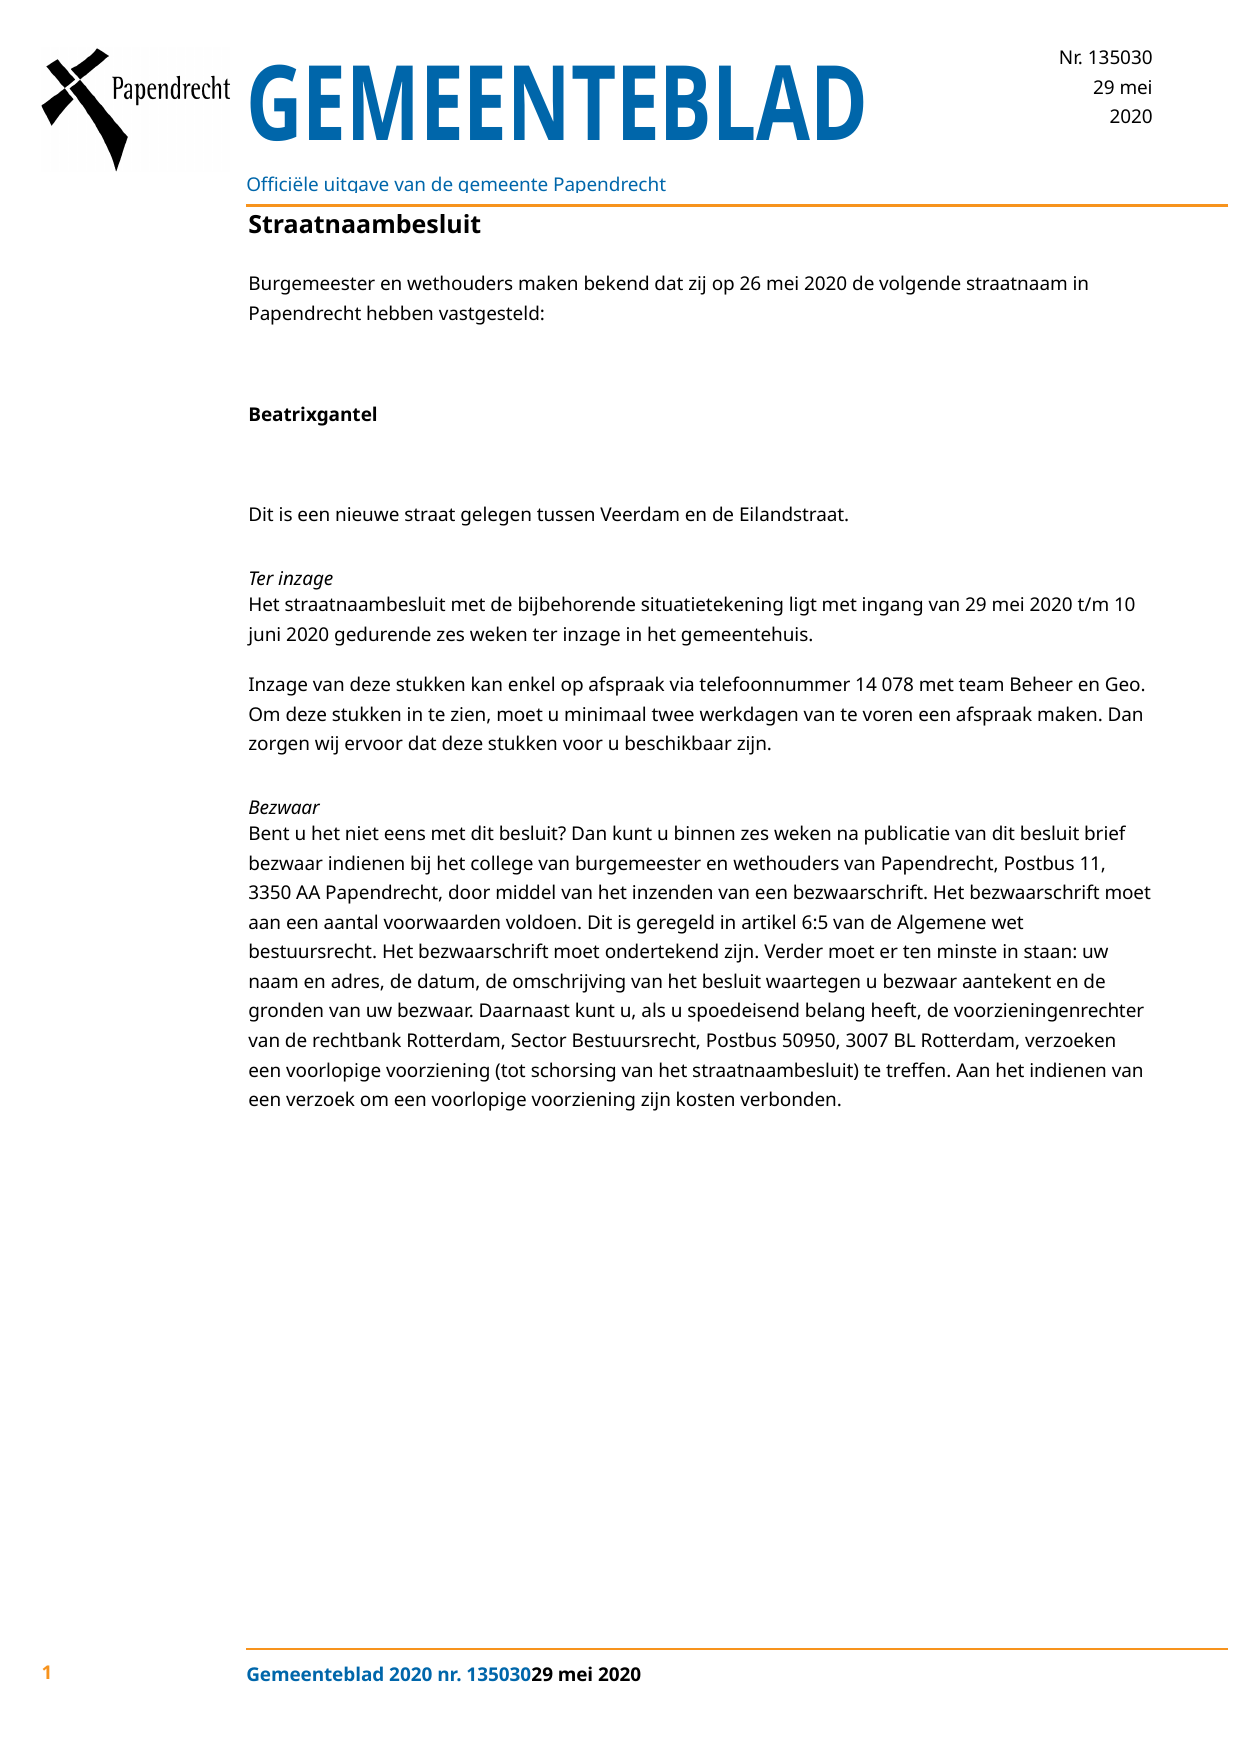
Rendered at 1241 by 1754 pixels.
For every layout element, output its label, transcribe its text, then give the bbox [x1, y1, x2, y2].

picture [41, 47, 231, 172]
text Bezwaar [248, 794, 1152, 820]
text Straatnaambesluit [248, 207, 1152, 241]
text Beatrixgantel [248, 401, 1152, 426]
text Inzage van deze stukken kan enkel op afspraak via telefoonnummer 14 078 met team Beheer en Geo. Om deze stukken in te zien, moet u minimaal twee werkdagen van te voren een afspraak maken. Dan zorgen wij ervoor dat deze stukken voor u beschikbaar zijn. [248, 671, 1152, 756]
text Het straatnaambesluit met de bijbehorende situatietekening ligt met ingang van 29 mei 2020 t/m 10 juni 2020 gedurende zes weken ter inzage in het gemeentehuis. [248, 591, 1152, 647]
text Ter inzage [248, 566, 1152, 591]
text Burgemeester en wethouders maken bekend dat zij op 26 mei 2020 de volgende straatnaam in Papendrecht hebben vastgesteld: [248, 270, 1152, 326]
text Dit is een nieuwe straat gelegen tussen Veerdam en de Eilandstraat. [248, 502, 1152, 527]
text Bent u het niet eens met dit besluit? Dan kunt u binnen zes weken na publicatie van dit besluit brief bezwaar indienen bij het college van burgemeester en wethouders van Papendrecht, Postbus 11, 3350 AA Papendrecht, door middel van het inzenden van een bezwaarschrift. Het bezwaarschrift moet aan een aantal voorwaarden voldoen. Dit is geregeld in artikel 6:5 van de Algemene wet bestuursrecht. Het bezwaarschrift moet ondertekend zijn. Verder moet er ten minste in staan: uw naam en adres, de datum, de omschrijving van het besluit waartegen u bezwaar aantekent en de gronden van uw bezwaar. Daarnaast kunt u, als u spoedeisend belang heeft, de voorzieningenrechter van de rechtbank Rotterdam, Sector Bestuursrecht, Postbus 50950, 3007 BL Rotterdam, verzoeken een voorlopige voorziening (tot schorsing van het straatnaambesluit) te treffen. Aan het indienen van een verzoek om een voorlopige voorziening zijn kosten verbonden. [248, 820, 1152, 1112]
